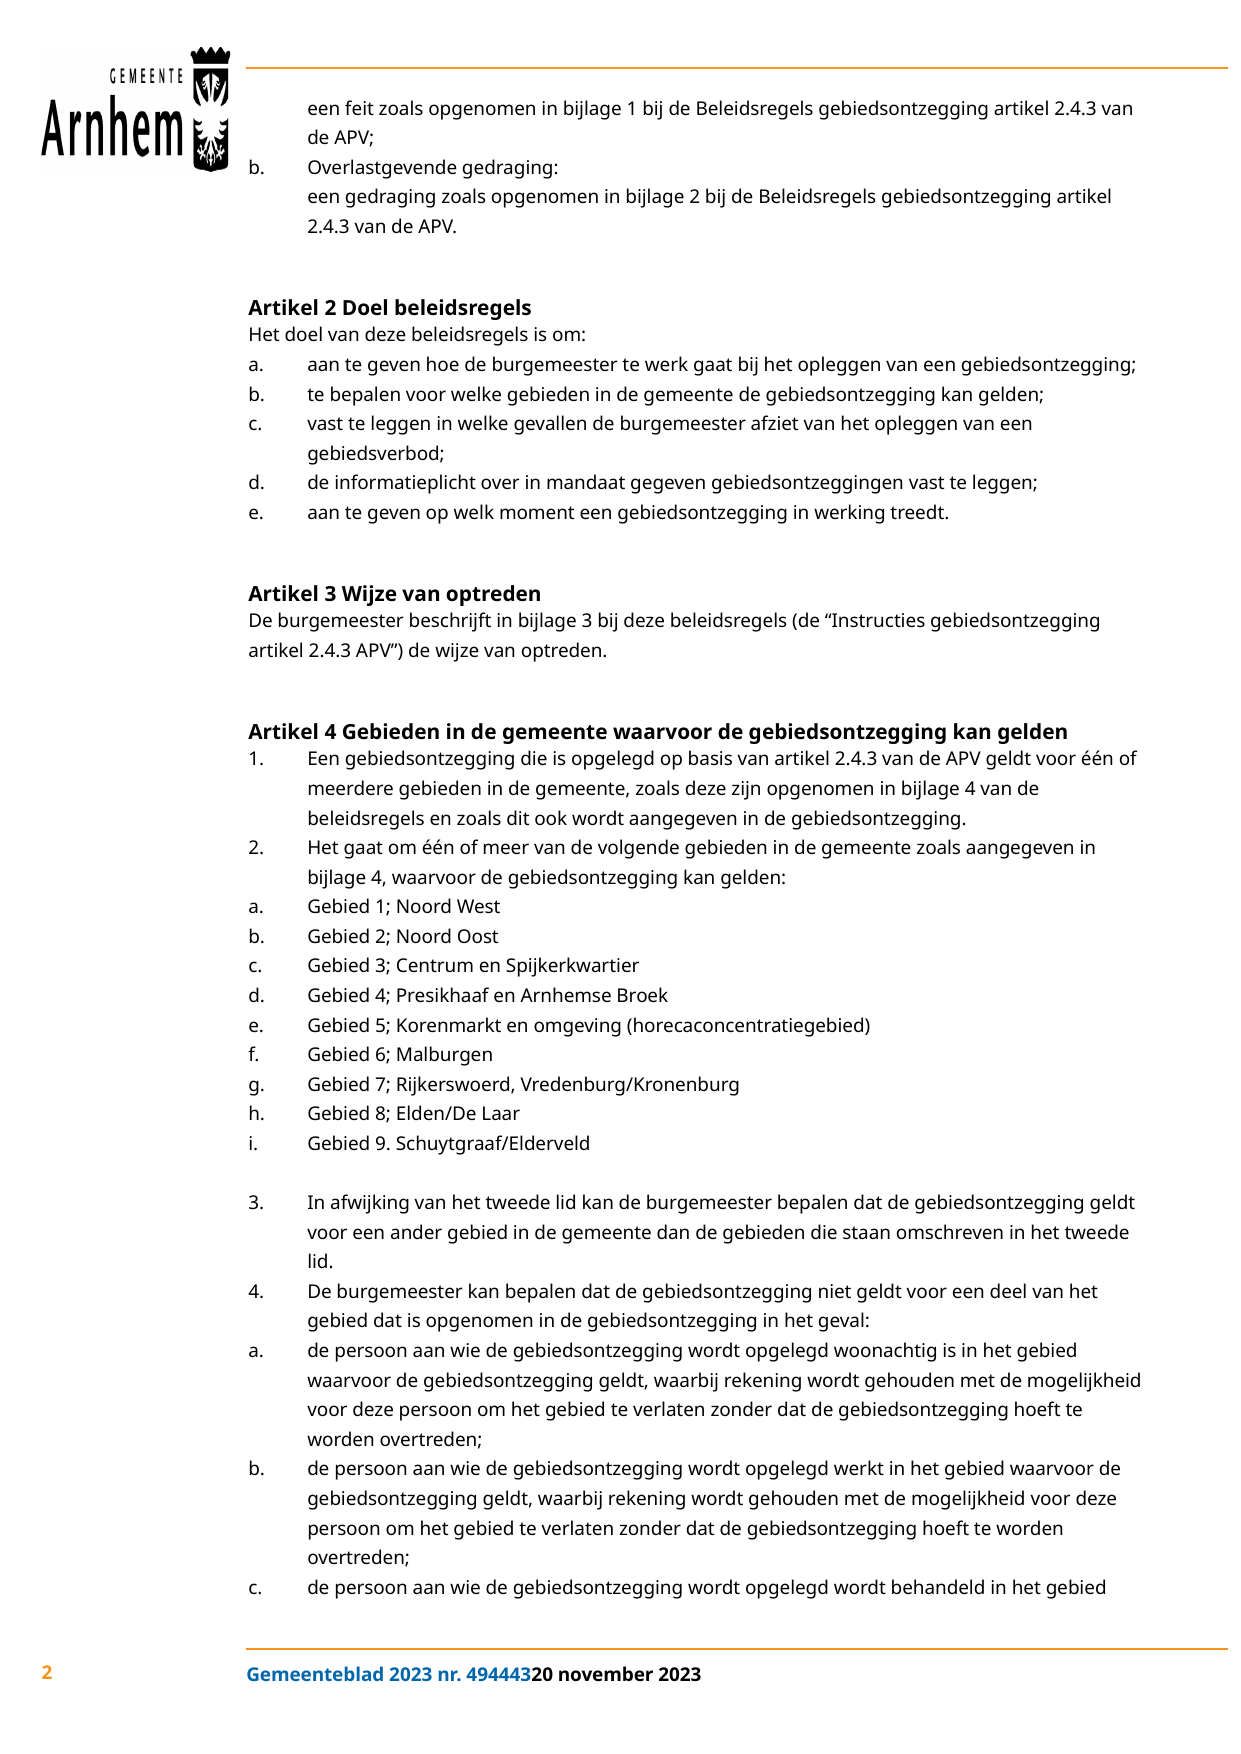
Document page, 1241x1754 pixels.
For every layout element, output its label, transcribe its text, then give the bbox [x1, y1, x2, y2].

list Gebied 6; Malburgen [248, 1041, 1152, 1067]
list aan te geven hoe de burgemeester te werk gaat bij het opleggen van een gebiedsontzegging; [248, 351, 1152, 377]
text De burgemeester beschrijft in bijlage 3 bij deze beleidsregels (de “Instructies gebiedsontzegging artikel 2.4.3 APV”) de wijze van optreden. [248, 607, 1152, 663]
list de persoon aan wie de gebiedsontzegging wordt opgelegd wordt behandeld in het gebied [248, 1574, 1152, 1599]
text Artikel 4 Gebieden in de gemeente waarvoor de gebiedsontzegging kan gelden [248, 717, 1152, 746]
text Artikel 3 Wijze van optreden [248, 579, 1152, 607]
list de informatieplicht over in mandaat gegeven gebiedsontzeggingen vast te leggen; [248, 469, 1152, 495]
text Artikel 2 Doel beleidsregels [248, 293, 1152, 322]
list Gebied 4; Presikhaaf en Arnhemse Broek [248, 982, 1152, 1008]
list De burgemeester kan bepalen dat de gebiedsontzegging niet geldt voor een deel van het gebied dat is opgenomen in de gebiedsontzegging in het geval: [248, 1278, 1152, 1333]
list een gedraging zoals opgenomen in bijlage 2 bij de Beleidsregels gebiedsontzegging artikel 2.4.3 van de APV. [248, 183, 1152, 239]
list te bepalen voor welke gebieden in de gemeente de gebiedsontzegging kan gelden; [248, 381, 1152, 406]
list vast te leggen in welke gevallen de burgemeester afziet van het opleggen van een gebiedsverbod; [248, 410, 1152, 466]
list de persoon aan wie de gebiedsontzegging wordt opgelegd woonachtig is in het gebied waarvoor de gebiedsontzegging geldt, waarbij rekening wordt gehouden met de mogelijkheid voor deze persoon om het gebied te verlaten zonder dat de gebiedsontzegging hoeft te worden overtreden; [248, 1337, 1152, 1452]
list een feit zoals opgenomen in bijlage 1 bij de Beleidsregels gebiedsontzegging artikel 2.4.3 van de APV; [248, 95, 1152, 150]
list Gebied 8; Elden/De Laar [248, 1101, 1152, 1126]
list aan te geven op welk moment een gebiedsontzegging in werking treedt. [248, 499, 1152, 525]
list In afwijking van het tweede lid kan de burgemeester bepalen dat de gebiedsontzegging geldt voor een ander gebied in de gemeente dan de gebieden die staan omschreven in het tweede lid. [248, 1189, 1152, 1274]
list Gebied 9. Schuytgraaf/Elderveld [248, 1130, 1152, 1156]
list Een gebiedsontzegging die is opgelegd op basis van artikel 2.4.3 van de APV geldt voor één of meerdere gebieden in de gemeente, zoals deze zijn opgenomen in bijlage 4 van de beleidsregels en zoals dit ook wordt aangegeven in de gebiedsontzegging. [248, 746, 1152, 830]
list de persoon aan wie de gebiedsontzegging wordt opgelegd werkt in het gebied waarvoor de gebiedsontzegging geldt, waarbij rekening wordt gehouden met de mogelijkheid voor deze persoon om het gebied te verlaten zonder dat de gebiedsontzegging hoeft te worden overtreden; [248, 1456, 1152, 1570]
list Overlastgevende gedraging: [248, 154, 1152, 180]
list Gebied 3; Centrum en Spijkerkwartier [248, 953, 1152, 978]
list Gebied 2; Noord Oost [248, 923, 1152, 949]
list Gebied 7; Rijkerswoerd, Vredenburg/Kronenburg [248, 1071, 1152, 1097]
list Het gaat om één of meer van de volgende gebieden in de gemeente zoals aangegeven in bijlage 4, waarvoor de gebiedsontzegging kan gelden: [248, 834, 1152, 889]
picture [41, 47, 231, 172]
list Gebied 1; Noord West [248, 893, 1152, 919]
list Gebied 5; Korenmarkt en omgeving (horecaconcentratiegebied) [248, 1012, 1152, 1037]
text Het doel van deze beleidsregels is om: [248, 322, 1152, 347]
